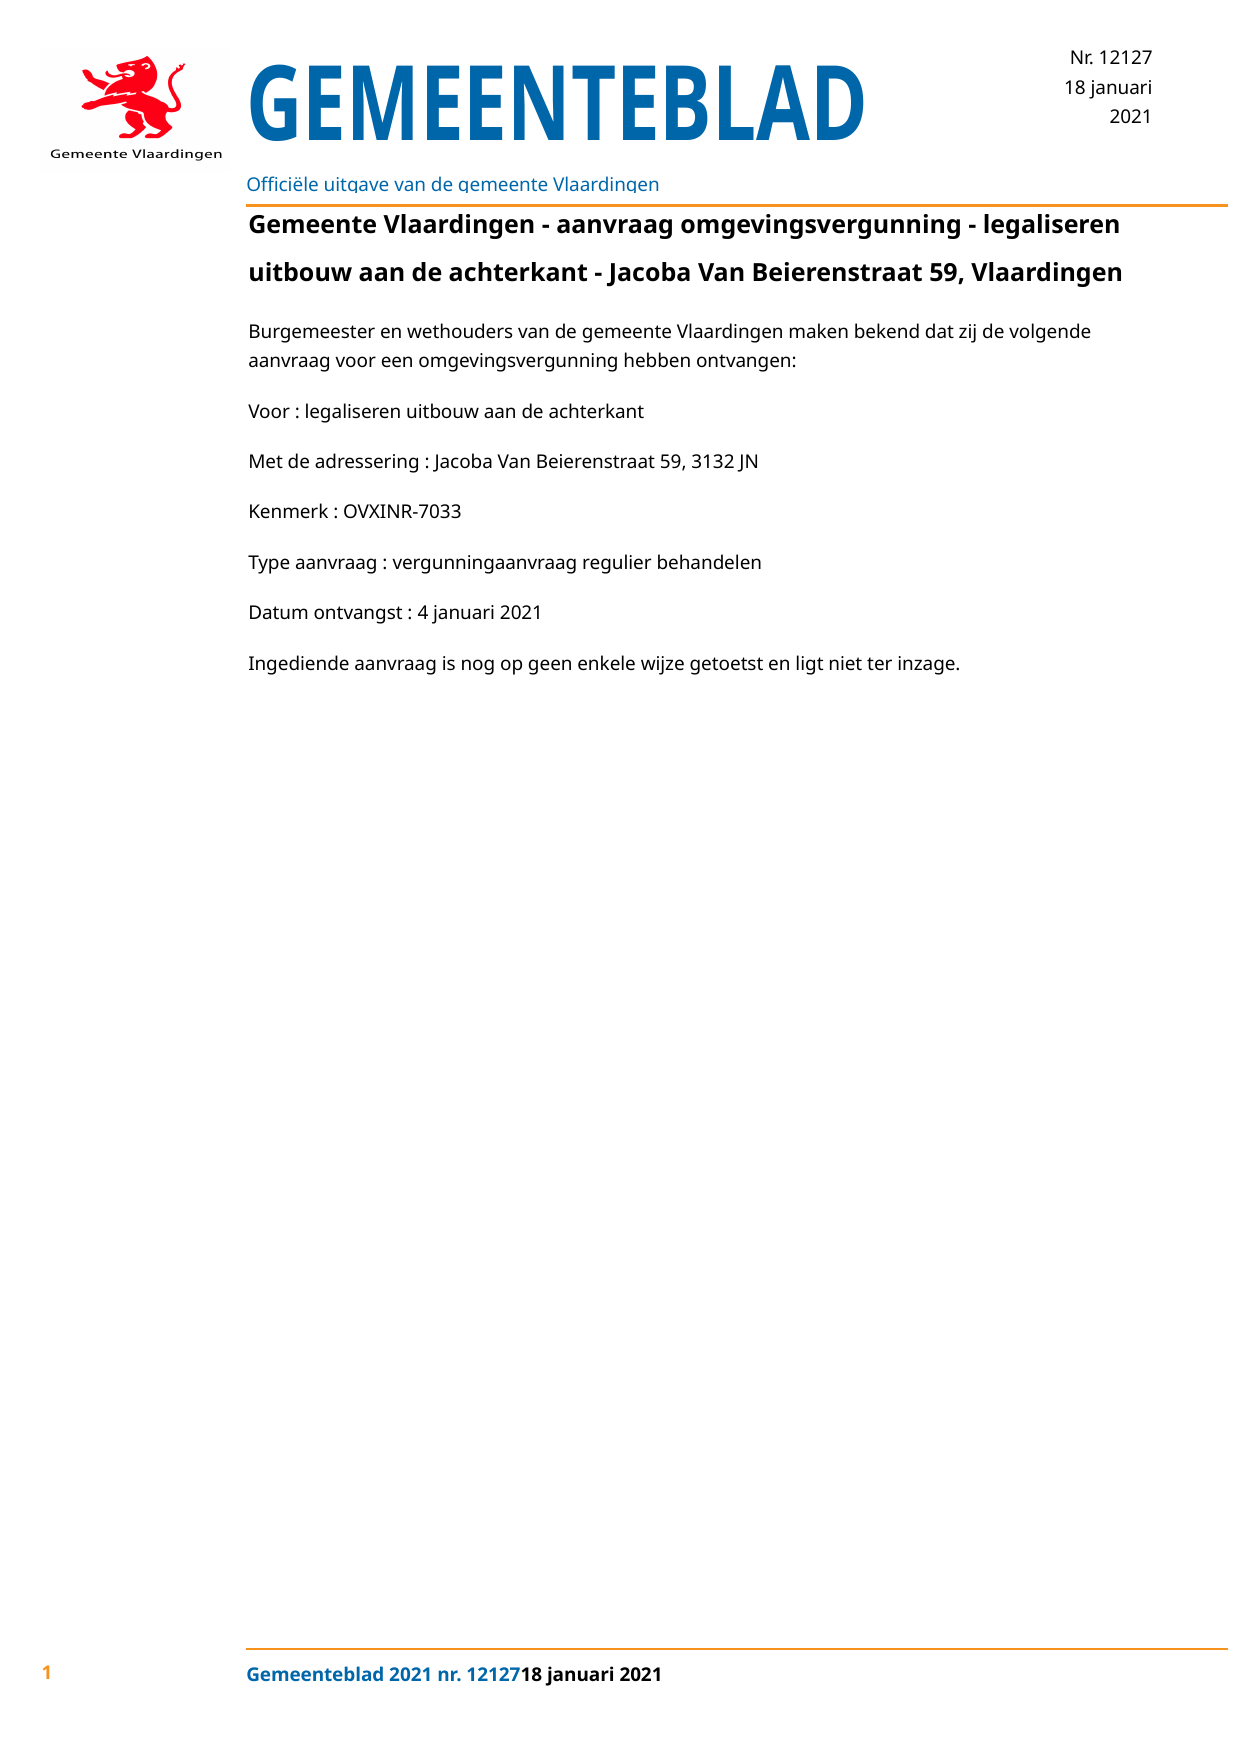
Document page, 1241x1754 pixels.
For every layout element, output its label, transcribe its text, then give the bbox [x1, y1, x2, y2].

text Ingediende aanvraag is nog op geen enkele wijze getoetst en ligt niet ter inzage. [248, 650, 1152, 676]
text Voor : legaliseren uitbouw aan de achterkant [248, 398, 1152, 424]
text Type aanvraag : vergunningaanvraag regulier behandelen [248, 549, 1152, 575]
picture [41, 47, 231, 172]
text Met de adressering : Jacoba Van Beierenstraat 59, 3132 JN [248, 448, 1152, 474]
text Gemeente Vlaardingen - aanvraag omgevingsvergunning - legaliseren uitbouw aan de achterkant - Jacoba Van Beierenstraat 59, Vlaardingen [248, 207, 1152, 288]
text Burgemeester en wethouders van de gemeente Vlaardingen maken bekend dat zij de volgende aanvraag voor een omgevingsvergunning hebben ontvangen: [248, 318, 1152, 373]
text Datum ontvangst : 4 januari 2021 [248, 599, 1152, 625]
text Kenmerk : OVXINR-7033 [248, 499, 1152, 524]
